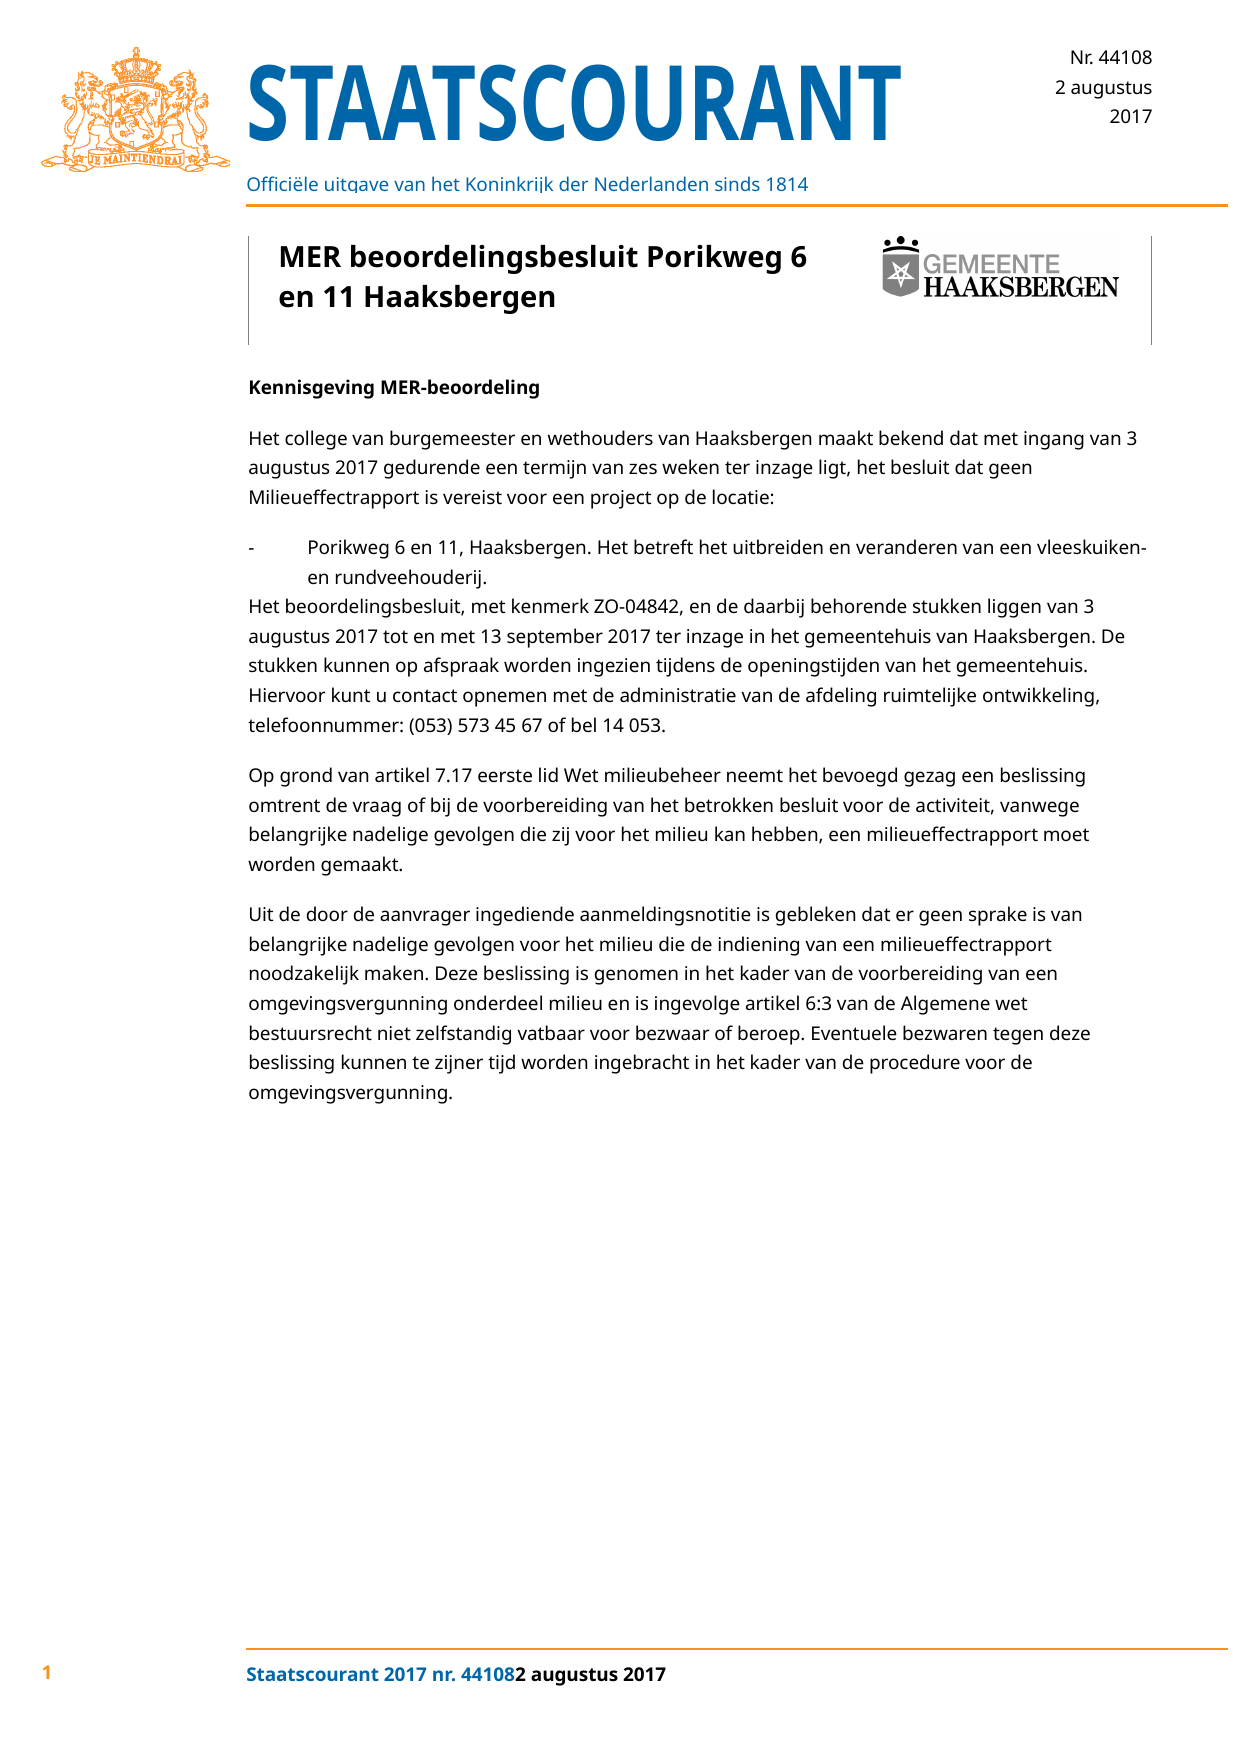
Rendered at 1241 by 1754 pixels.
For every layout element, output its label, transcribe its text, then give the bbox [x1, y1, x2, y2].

table_header MER beoordelingsbesluit Porikweg 6 en 11 Haaksbergen [249, 236, 850, 345]
table_header [850, 236, 1151, 345]
text Kennisgeving MER-beoordeling [248, 374, 1152, 400]
text Het college van burgemeester en wethouders van Haaksbergen maakt bekend dat met ingang van 3 augustus 2017 gedurende een termijn van zes weken ter inzage ligt, het besluit dat geen Milieueffectrapport is vereist voor een project op de locatie: [248, 425, 1152, 509]
picture [41, 47, 231, 172]
picture [882, 236, 1119, 297]
text Het beoordelingsbesluit, met kenmerk ZO-04842, en de daarbij behorende stukken liggen van 3 augustus 2017 tot en met 13 september 2017 ter inzage in het gemeentehuis van Haaksbergen. De stukken kunnen op afspraak worden ingezien tijdens de openingstijden van het gemeentehuis. Hiervoor kunt u contact opnemen met de administratie van de afdeling ruimtelijke ontwikkeling, telefoonnummer: (053) 573 45 67 of bel 14 053. [248, 593, 1152, 737]
text Uit de door de aanvrager ingediende aanmeldingsnotitie is gebleken dat er geen sprake is van belangrijke nadelige gevolgen voor het milieu die de indiening van een milieueffectrapport noodzakelijk maken. Deze beslissing is genomen in het kader van de voorbereiding van een omgevingsvergunning onderdeel milieu en is ingevolge artikel 6:3 van de Algemene wet bestuursrecht niet zelfstandig vatbaar voor bezwaar of beroep. Eventuele bezwaren tegen deze beslissing kunnen te zijner tijd worden ingebracht in het kader van de procedure voor de omgevingsvergunning. [248, 901, 1152, 1104]
text Op grond van artikel 7.17 eerste lid Wet milieubeheer neemt het bevoegd gezag een beslissing omtrent de vraag of bij de voorbereiding van het betrokken besluit voor de activiteit, vanwege belangrijke nadelige gevolgen die zij voor het milieu kan hebben, een milieueffectrapport moet worden gemaakt. [248, 762, 1152, 877]
list Porikweg 6 en 11, Haaksbergen. Het betreft het uitbreiden en veranderen van een vleeskuiken- en rundveehouderij. [248, 534, 1152, 589]
